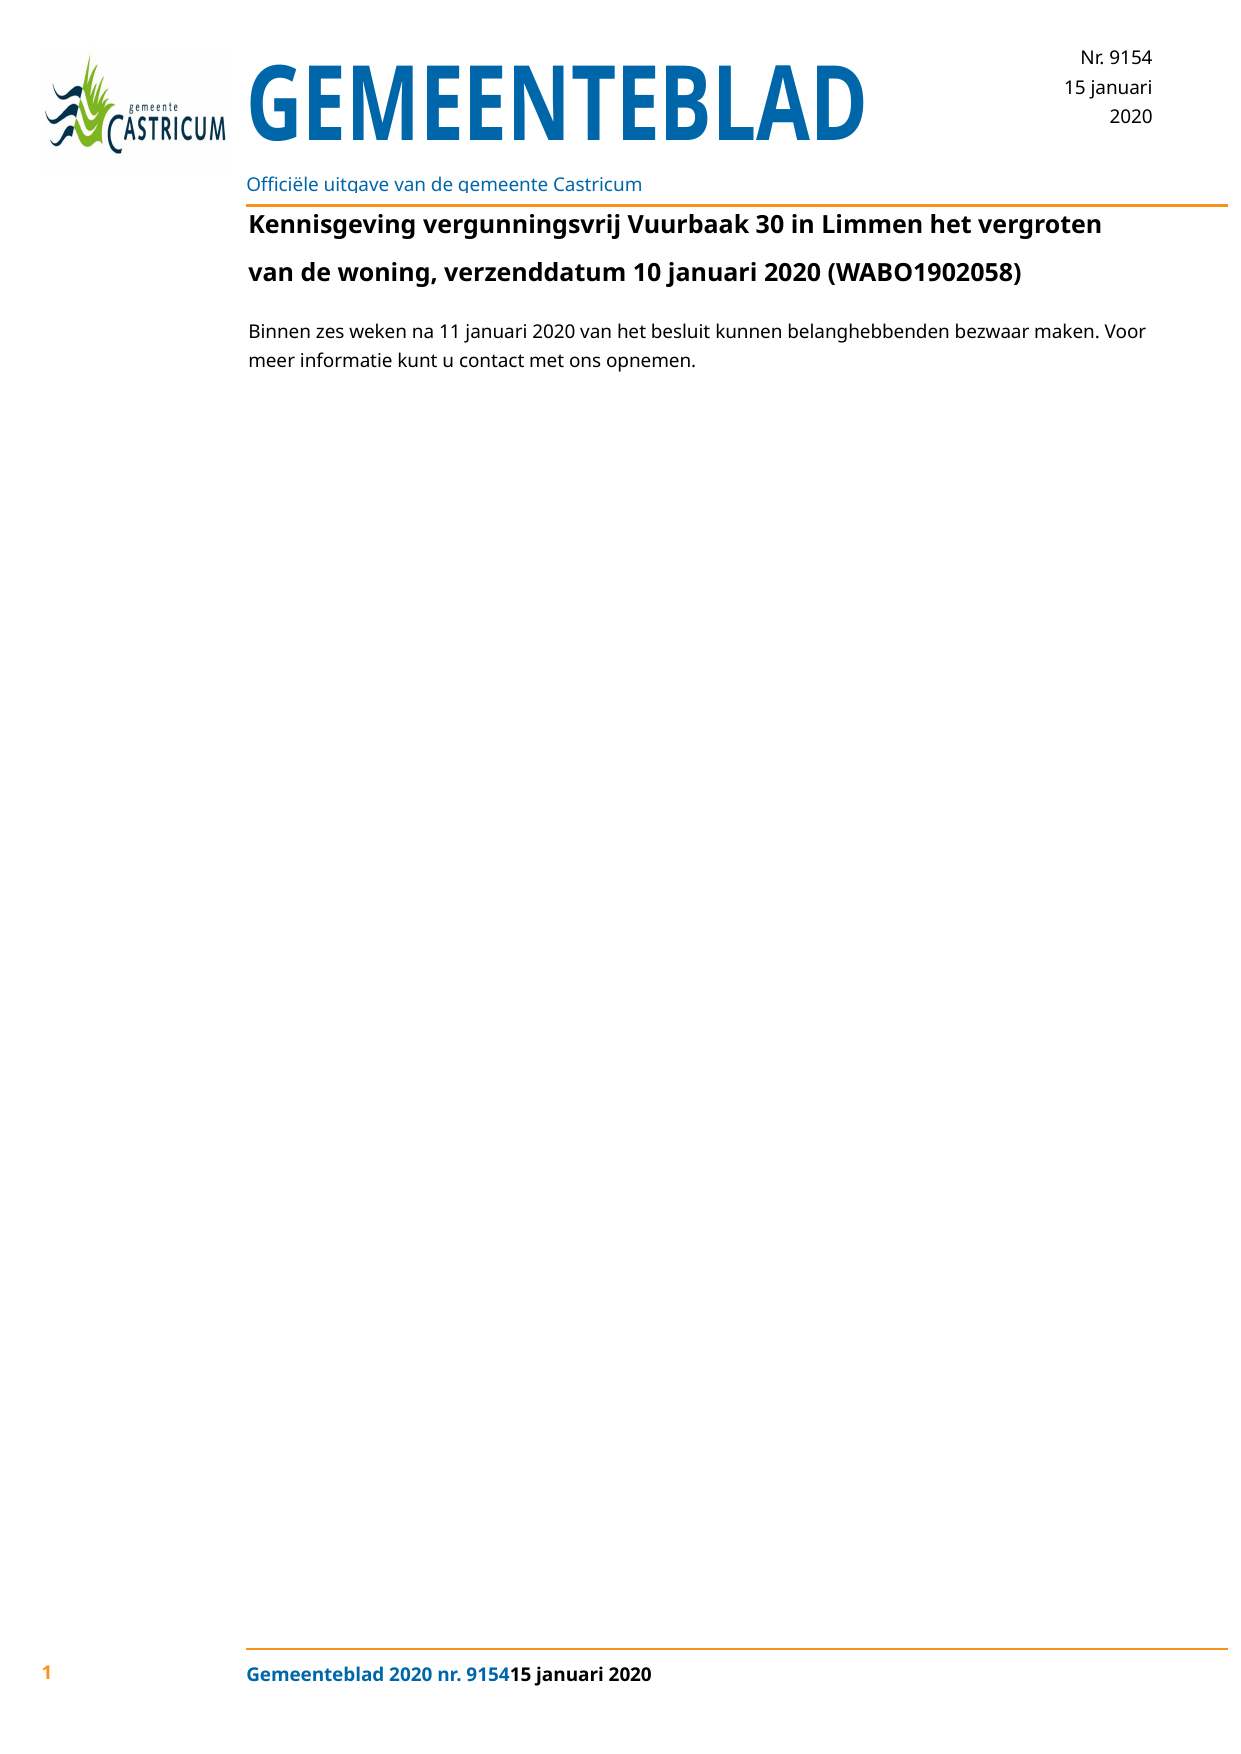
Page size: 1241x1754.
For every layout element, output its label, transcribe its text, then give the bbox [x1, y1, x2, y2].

text Kennisgeving vergunningsvrij Vuurbaak 30 in Limmen het vergroten van de woning, verzenddatum 10 januari 2020 (WABO1902058) [248, 207, 1152, 288]
text Binnen zes weken na 11 januari 2020 van het besluit kunnen belanghebbenden bezwaar maken. Voor meer informatie kunt u contact met ons opnemen. [248, 318, 1152, 373]
picture [41, 47, 231, 172]
